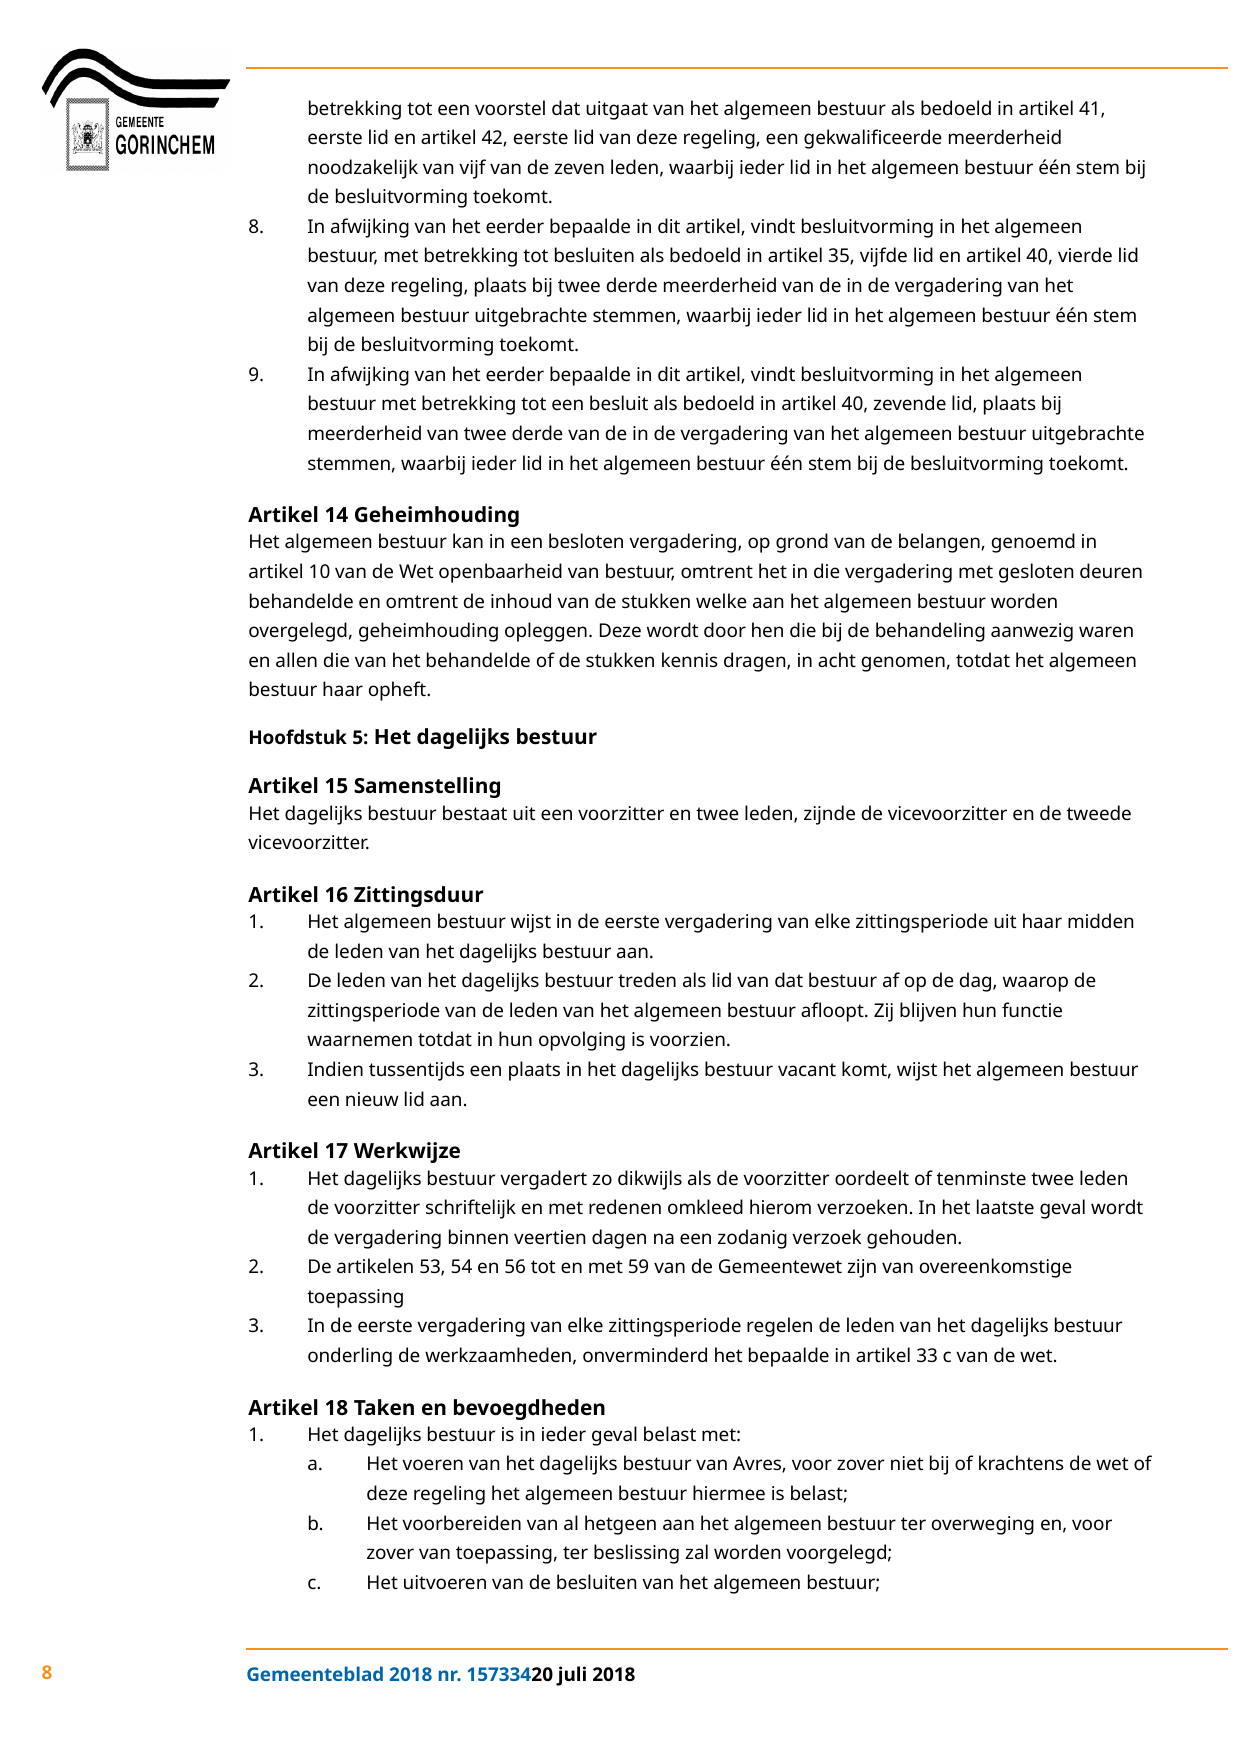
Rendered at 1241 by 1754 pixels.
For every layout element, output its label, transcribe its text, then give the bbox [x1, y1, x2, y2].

list betrekking tot een voorstel dat uitgaat van het algemeen bestuur als bedoeld in artikel 41, eerste lid en artikel 42, eerste lid van deze regeling, een gekwalificeerde meerderheid noodzakelijk van vijf van de zeven leden, waarbij ieder lid in het algemeen bestuur één stem bij de besluitvorming toekomt. [248, 95, 1152, 209]
text Hoofdstuk 5: Het dagelijks bestuur [248, 722, 1152, 751]
list Het algemeen bestuur wijst in de eerste vergadering van elke zittingsperiode uit haar midden de leden van het dagelijks bestuur aan. [248, 908, 1152, 964]
text Artikel 16 Zittingsduur [248, 880, 1152, 908]
list Het dagelijks bestuur is in ieder geval belast met: [248, 1421, 1152, 1447]
text Artikel 15 Samenstelling [248, 771, 1152, 800]
list Het uitvoeren van de besluiten van het algemeen bestuur; [307, 1569, 1152, 1595]
list Het voeren van het dagelijks bestuur van Avres, voor zover niet bij of krachtens de wet of deze regeling het algemeen bestuur hiermee is belast; [307, 1451, 1152, 1506]
list De artikelen 53, 54 en 56 tot en met 59 van de Gemeentewet zijn van overeenkomstige toepassing [248, 1253, 1152, 1309]
text Het dagelijks bestuur bestaat uit een voorzitter en twee leden, zijnde de vicevoorzitter en de tweede vicevoorzitter. [248, 800, 1152, 855]
text Het algemeen bestuur kan in een besloten vergadering, op grond van de belangen, genoemd in artikel 10 van de Wet openbaarheid van bestuur, omtrent het in die vergadering met gesloten deuren behandelde en omtrent de inhoud van de stukken welke aan het algemeen bestuur worden overgelegd, geheimhouding opleggen. Deze wordt door hen die bij de behandeling aanwezig waren en allen die van het behandelde of de stukken kennis dragen, in acht genomen, totdat het algemeen bestuur haar opheft. [248, 529, 1152, 702]
picture [41, 47, 231, 172]
text Artikel 17 Werkwijze [248, 1136, 1152, 1165]
list De leden van het dagelijks bestuur treden als lid van dat bestuur af op de dag, waarop de zittingsperiode van de leden van het algemeen bestuur afloopt. Zij blijven hun functie waarnemen totdat in hun opvolging is voorzien. [248, 967, 1152, 1052]
list In afwijking van het eerder bepaalde in dit artikel, vindt besluitvorming in het algemeen bestuur met betrekking tot een besluit als bedoeld in artikel 40, zevende lid, plaats bij meerderheid van twee derde van de in de vergadering van het algemeen bestuur uitgebrachte stemmen, waarbij ieder lid in het algemeen bestuur één stem bij de besluitvorming toekomt. [248, 361, 1152, 476]
list Het voorbereiden van al hetgeen aan het algemeen bestuur ter overweging en, voor zover van toepassing, ter beslissing zal worden voorgelegd; [307, 1510, 1152, 1565]
text Artikel 14 Geheimhouding [248, 500, 1152, 529]
text Artikel 18 Taken en bevoegdheden [248, 1393, 1152, 1421]
list In de eerste vergadering van elke zittingsperiode regelen de leden van het dagelijks bestuur onderling de werkzaamheden, onverminderd het bepaalde in artikel 33 c van de wet. [248, 1313, 1152, 1368]
list In afwijking van het eerder bepaalde in dit artikel, vindt besluitvorming in het algemeen bestuur, met betrekking tot besluiten als bedoeld in artikel 35, vijfde lid en artikel 40, vierde lid van deze regeling, plaats bij twee derde meerderheid van de in de vergadering van het algemeen bestuur uitgebrachte stemmen, waarbij ieder lid in het algemeen bestuur één stem bij de besluitvorming toekomt. [248, 213, 1152, 357]
list Indien tussentijds een plaats in het dagelijks bestuur vacant komt, wijst het algemeen bestuur een nieuw lid aan. [248, 1056, 1152, 1112]
list Het dagelijks bestuur vergadert zo dikwijls als de voorzitter oordeelt of tenminste twee leden de voorzitter schriftelijk en met redenen omkleed hierom verzoeken. In het laatste geval wordt de vergadering binnen veertien dagen na een zodanig verzoek gehouden. [248, 1165, 1152, 1249]
